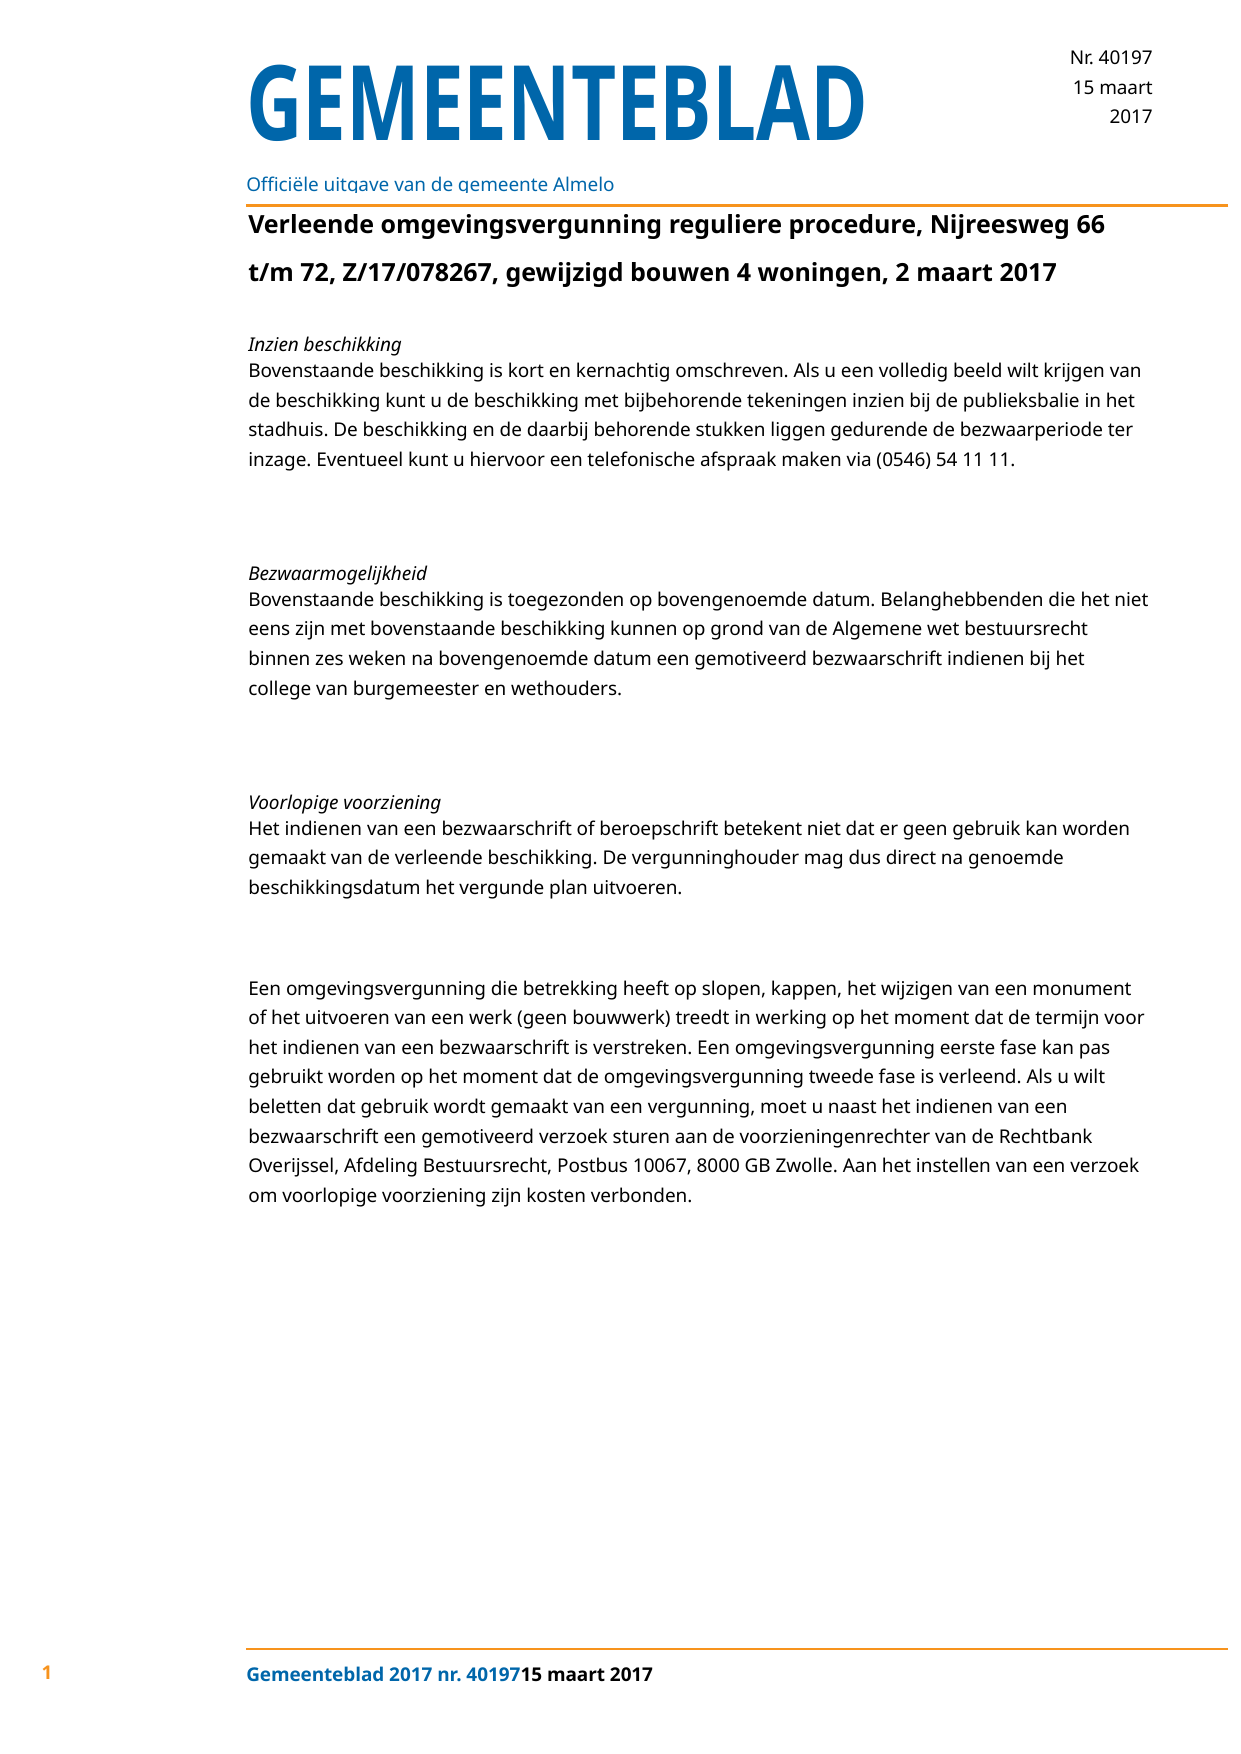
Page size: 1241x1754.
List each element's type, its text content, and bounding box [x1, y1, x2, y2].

text Een omgevingsvergunning die betrekking heeft op slopen, kappen, het wijzigen van een monument of het uitvoeren van een werk (geen bouwwerk) treedt in werking op het moment dat de termijn voor het indienen van een bezwaarschrift is verstreken. Een omgevingsvergunning eerste fase kan pas gebruikt worden op het moment dat de omgevingsvergunning tweede fase is verleend. Als u wilt beletten dat gebruik wordt gemaakt van een vergunning, moet u naast het indienen van een bezwaarschrift een gemotiveerd verzoek sturen aan de voorzieningenrechter van de Rechtbank Overijssel, Afdeling Bestuursrecht, Postbus 10067, 8000 GB Zwolle. Aan het instellen van een verzoek om voorlopige voorziening zijn kosten verbonden. [248, 975, 1152, 1208]
text Bezwaarmogelijkheid [248, 560, 1152, 586]
text Verleende omgevingsvergunning reguliere procedure, Nijreesweg 66 t/m 72, Z/17/078267, gewijzigd bouwen 4 woningen, 2 maart 2017 [248, 207, 1152, 288]
text Bovenstaande beschikking is kort en kernachtig omschreven. Als u een volledig beeld wilt krijgen van de beschikking kunt u de beschikking met bijbehorende tekeningen inzien bij de publieksbalie in het stadhuis. De beschikking en de daarbij behorende stukken liggen gedurende de bezwaarperiode ter inzage. Eventueel kunt u hiervoor een telefonische afspraak maken via (0546) 54 11 11. [248, 357, 1152, 472]
text Inzien beschikking [248, 331, 1152, 357]
text Bovenstaande beschikking is toegezonden op bovengenoemde datum. Belanghebbenden die het niet eens zijn met bovenstaande beschikking kunnen op grond van de Algemene wet bestuursrecht binnen zes weken na bovengenoemde datum een gemotiveerd bezwaarschrift indienen bij het college van burgemeester en wethouders. [248, 586, 1152, 701]
text Voorlopige voorziening [248, 789, 1152, 815]
text Het indienen van een bezwaarschrift of beroepschrift betekent niet dat er geen gebruik kan worden gemaakt van de verleende beschikking. De vergunninghouder mag dus direct na genoemde beschikkingsdatum het vergunde plan uitvoeren. [248, 815, 1152, 900]
picture [41, 47, 231, 172]
